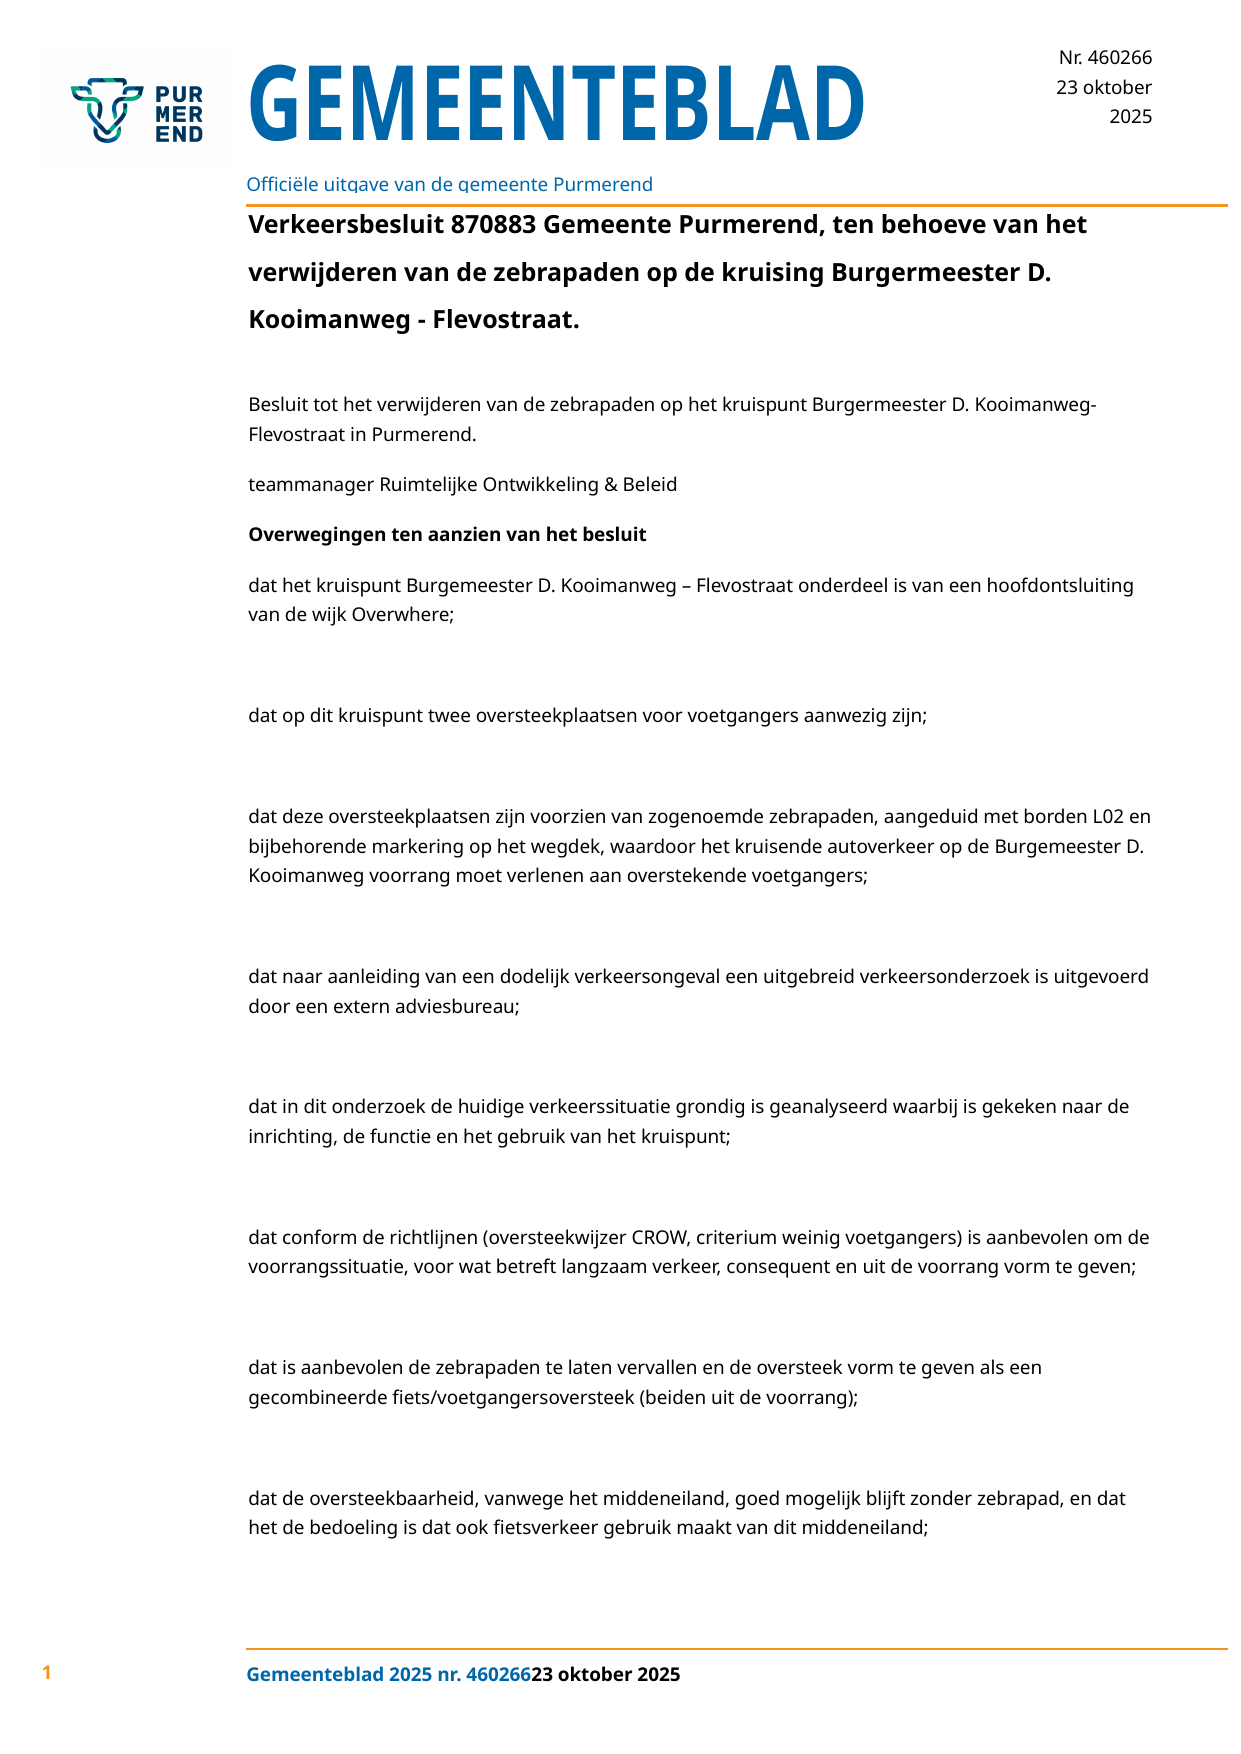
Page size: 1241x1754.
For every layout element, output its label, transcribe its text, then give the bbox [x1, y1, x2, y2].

picture [41, 47, 231, 172]
text Verkeersbesluit 870883 Gemeente Purmerend, ten behoeve van het verwijderen van de zebrapaden op de kruising Burgermeester D. Kooimanweg - Flevostraat. [248, 207, 1152, 336]
text dat de oversteekbaarheid, vanwege het middeneiland, goed mogelijk blijft zonder zebrapad, en dat het de bedoeling is dat ook fietsverkeer gebruik maakt van dit middeneiland; [248, 1485, 1152, 1540]
text Besluit tot het verwijderen van de zebrapaden op het kruispunt Burgermeester D. Kooimanweg- Flevostraat in Purmerend. [248, 391, 1152, 447]
text dat deze oversteekplaatsen zijn voorzien van zogenoemde zebrapaden, aangeduid met borden L02 en bijbehorende markering op het wegdek, waardoor het kruisende autoverkeer op de Burgemeester D. Kooimanweg voorrang moet verlenen aan overstekende voetgangers; [248, 803, 1152, 888]
text dat op dit kruispunt twee oversteekplaatsen voor voetgangers aanwezig zijn; [248, 702, 1152, 728]
text dat conform de richtlijnen (oversteekwijzer CROW, criterium weinig voetgangers) is aanbevolen om de voorrangssituatie, voor wat betreft langzaam verkeer, consequent en uit de voorrang vorm te geven; [248, 1224, 1152, 1279]
text dat in dit onderzoek de huidige verkeerssituatie grondig is geanalyseerd waarbij is gekeken naar de inrichting, de functie en het gebruik van het kruispunt; [248, 1094, 1152, 1149]
text dat is aanbevolen de zebrapaden te laten vervallen en de oversteek vorm te geven als een gecombineerde fiets/voetgangersoversteek (beiden uit de voorrang); [248, 1354, 1152, 1410]
text Overwegingen ten aanzien van het besluit [248, 522, 1152, 547]
text teammanager Ruimtelijke Ontwikkeling & Beleid [248, 471, 1152, 497]
text dat het kruispunt Burgemeester D. Kooimanweg – Flevostraat onderdeel is van een hoofdontsluiting van de wijk Overwhere; [248, 572, 1152, 627]
text dat naar aanleiding van een dodelijk verkeersongeval een uitgebreid verkeersonderzoek is uitgevoerd door een extern adviesbureau; [248, 963, 1152, 1019]
